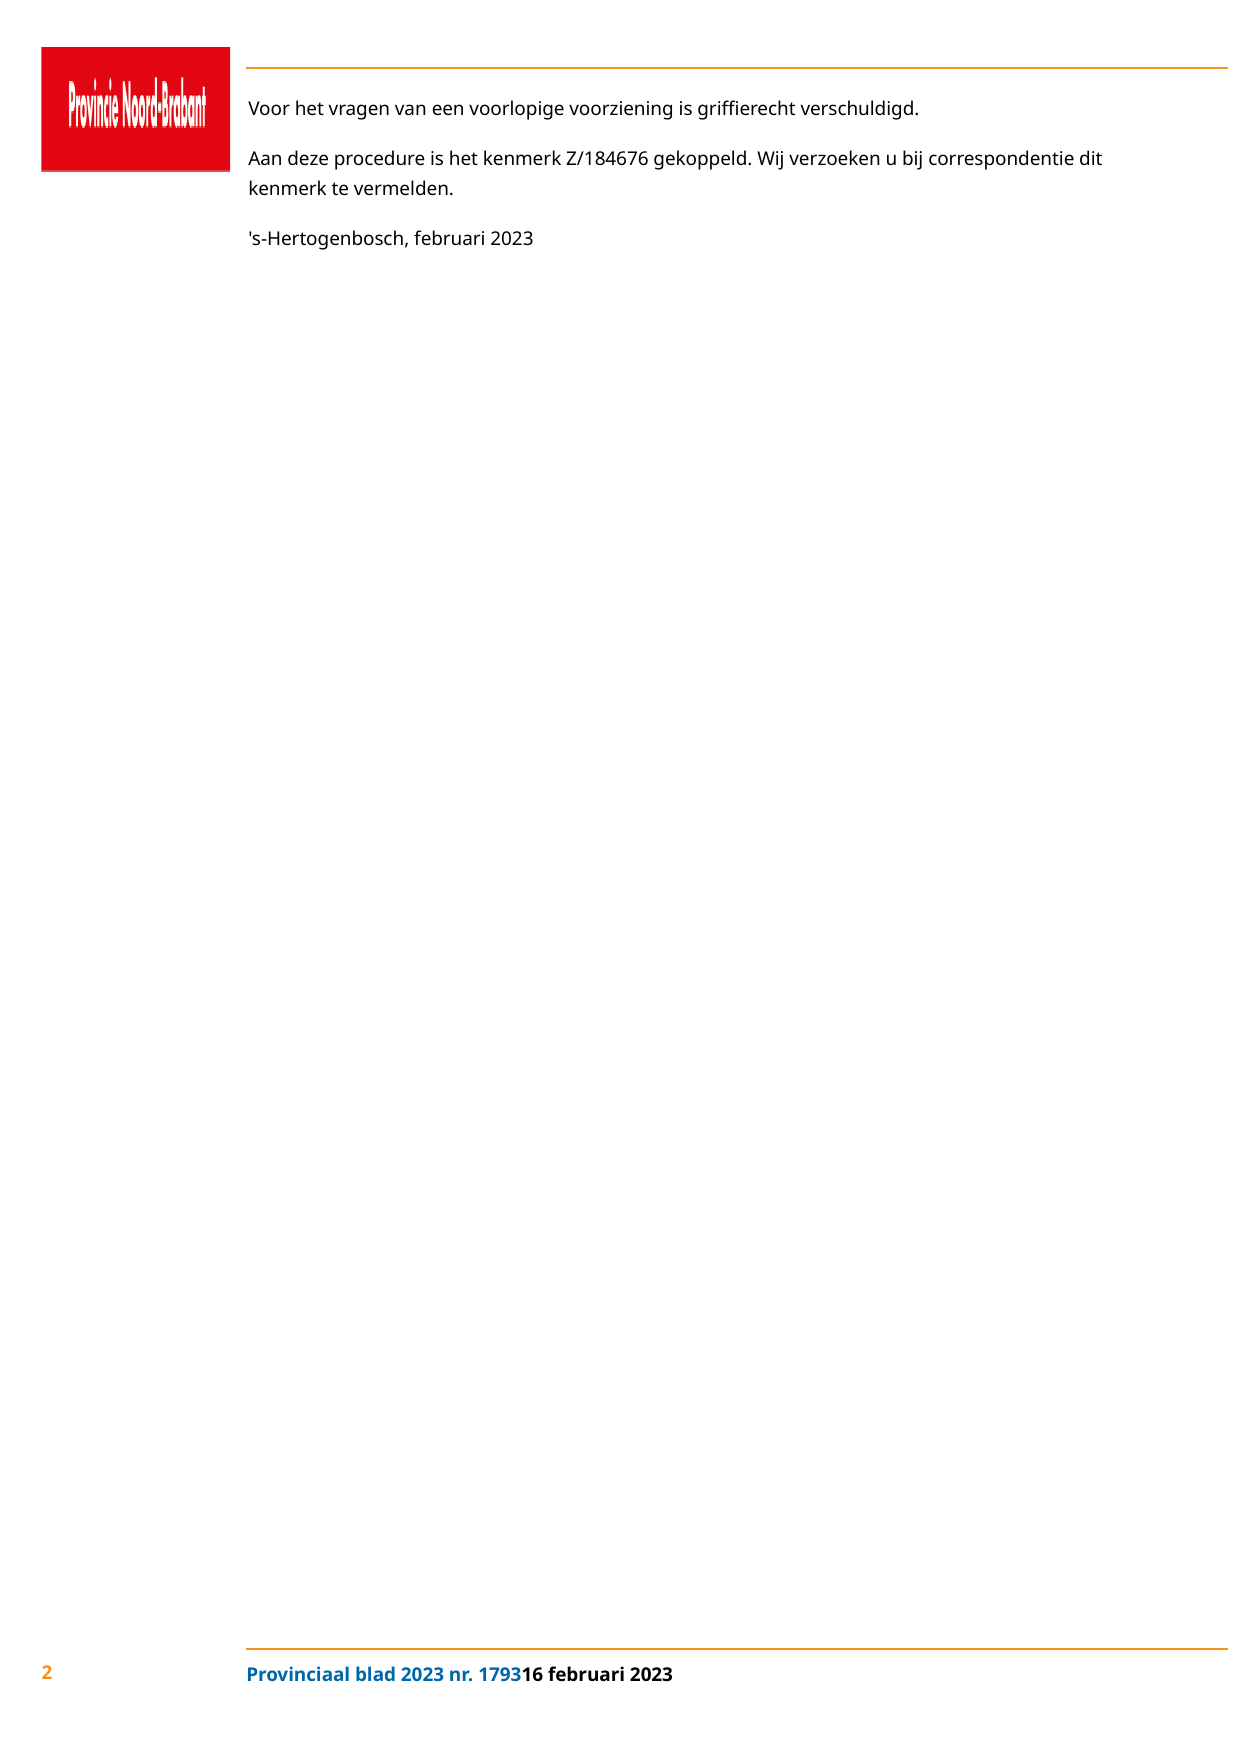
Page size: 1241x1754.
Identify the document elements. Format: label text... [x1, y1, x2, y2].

text Aan deze procedure is het kenmerk Z/184676 gekoppeld. Wij verzoeken u bij correspondentie dit kenmerk te vermelden. [248, 145, 1152, 201]
text Voor het vragen van een voorlopige voorziening is griffierecht verschuldigd. [248, 95, 1152, 121]
picture [41, 47, 231, 172]
text 's-Hertogenbosch, februari 2023 [248, 225, 1152, 251]
